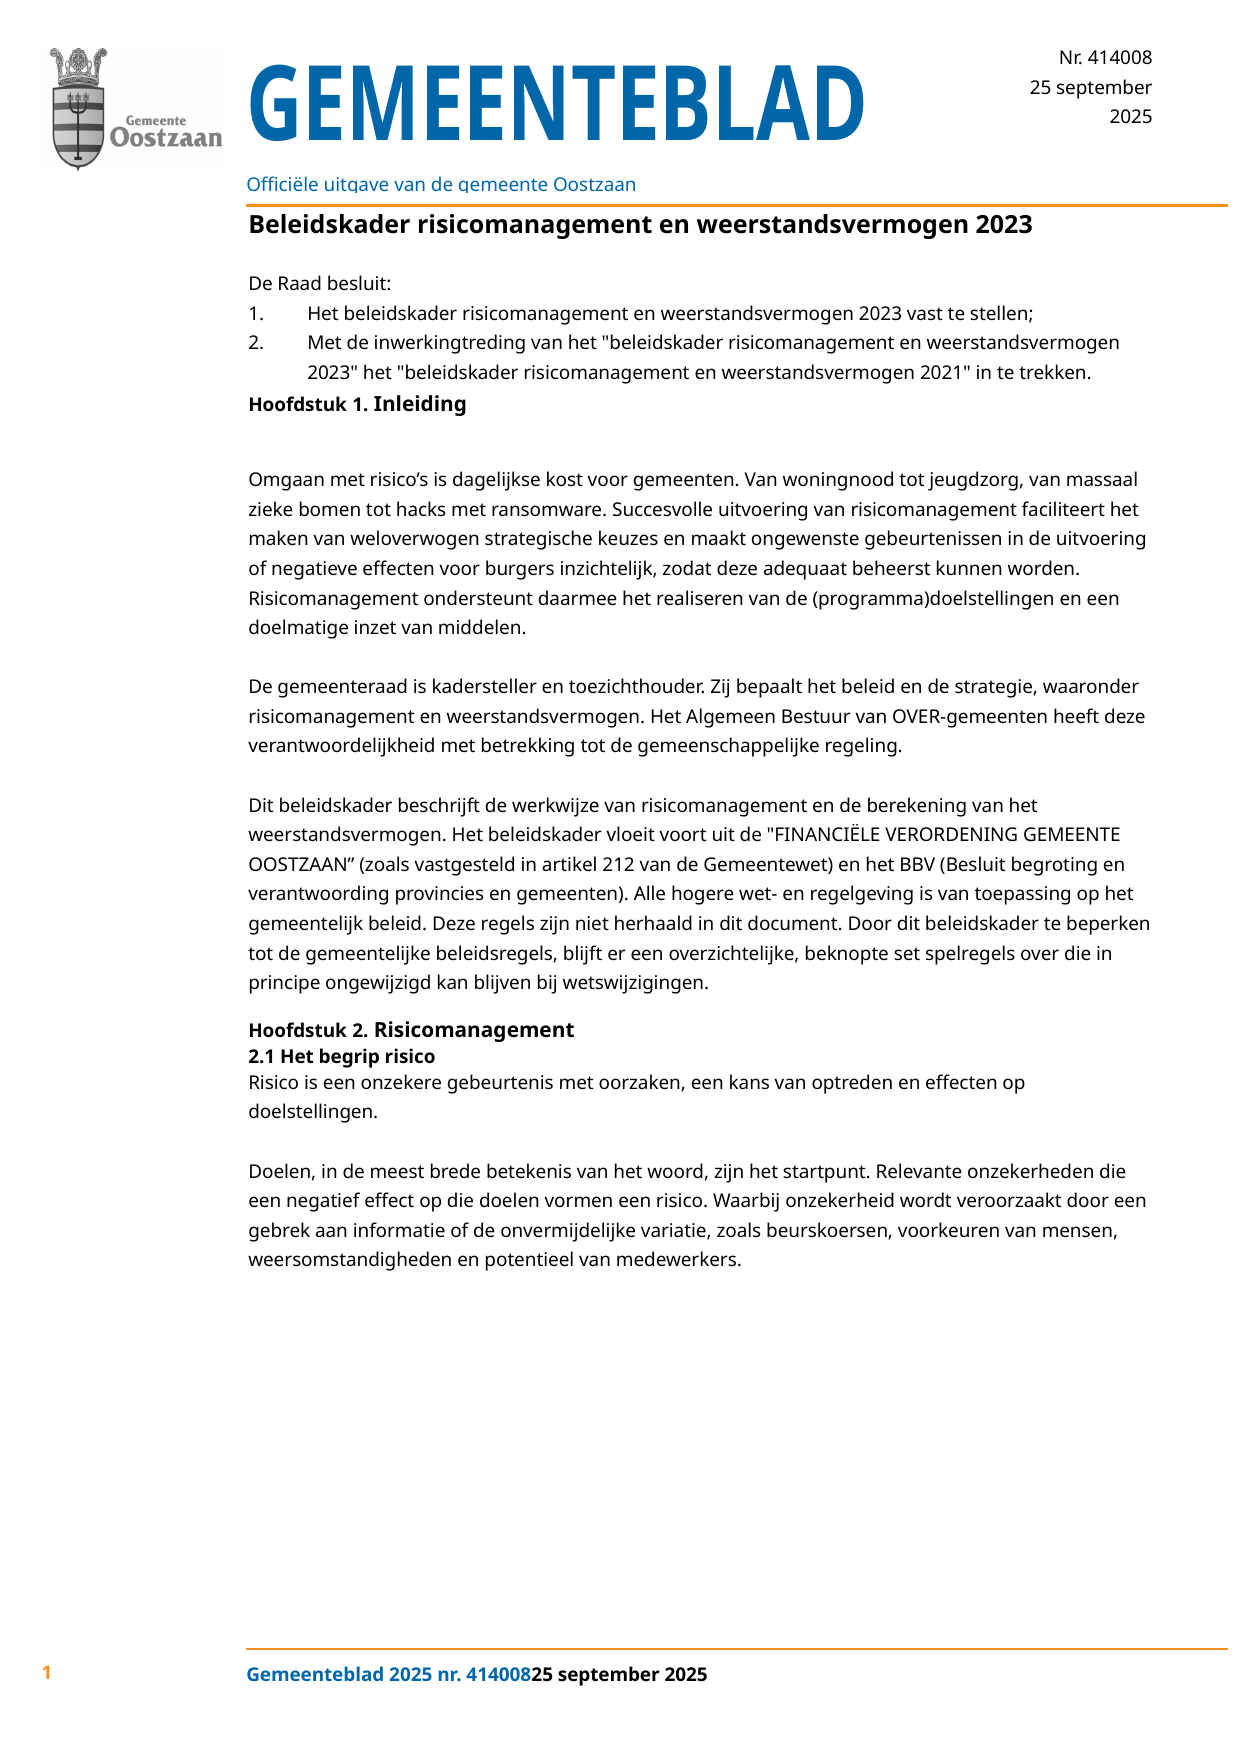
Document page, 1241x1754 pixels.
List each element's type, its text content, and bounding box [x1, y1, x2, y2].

text 2.1 Het begrip risico [248, 1043, 1152, 1069]
text Beleidskader risicomanagement en weerstandsvermogen 2023 [248, 207, 1152, 241]
text Omgaan met risico’s is dagelijkse kost voor gemeenten. Van woningnood tot jeugdzorg, van massaal zieke bomen tot hacks met ransomware. Succesvolle uitvoering van risicomanagement faciliteert het maken van weloverwogen strategische keuzes en maakt ongewenste gebeurtenissen in de uitvoering of negatieve effecten voor burgers inzichtelijk, zodat deze adequaat beheerst kunnen worden. Risicomanagement ondersteunt daarmee het realiseren van de (programma)doelstellingen en een doelmatige inzet van middelen. [248, 466, 1152, 640]
text Hoofdstuk 2. Risicomanagement [248, 1015, 1152, 1043]
text De Raad besluit: [248, 270, 1152, 296]
text Dit beleidskader beschrijft de werkwijze van risicomanagement en de berekening van het weerstandsvermogen. Het beleidskader vloeit voort uit de "FINANCIËLE VERORDENING GEMEENTE OOSTZAAN” (zoals vastgesteld in artikel 212 van de Gemeentewet) en het BBV (Besluit begroting en verantwoording provincies en gemeenten). Alle hogere wet- en regelgeving is van toepassing op het gemeentelijk beleid. Deze regels zijn niet herhaald in dit document. Door dit beleidskader te beperken tot de gemeentelijke beleidsregels, blijft er een overzichtelijke, beknopte set spelregels over die in principe ongewijzigd kan blijven bij wetswijzigingen. [248, 792, 1152, 995]
text Risico is een onzekere gebeurtenis met oorzaken, een kans van optreden en effecten op doelstellingen. [248, 1069, 1152, 1124]
picture [41, 47, 231, 172]
list Het beleidskader risicomanagement en weerstandsvermogen 2023 vast te stellen; [248, 300, 1152, 326]
text Doelen, in de meest brede betekenis van het woord, zijn het startpunt. Relevante onzekerheden die een negatief effect op die doelen vormen een risico. Waarbij onzekerheid wordt veroorzaakt door een gebrek aan informatie of de onvermijdelijke variatie, zoals beurskoersen, voorkeuren van mensen, weersomstandigheden en potentieel van medewerkers. [248, 1158, 1152, 1272]
text Hoofdstuk 1. Inleiding [248, 389, 1152, 417]
list Met de inwerkingtreding van het "beleidskader risicomanagement en weerstandsvermogen 2023" het "beleidskader risicomanagement en weerstandsvermogen 2021" in te trekken. [248, 329, 1152, 385]
text De gemeenteraad is kadersteller en toezichthouder. Zij bepaalt het beleid en de strategie, waaronder risicomanagement en weerstandsvermogen. Het Algemeen Bestuur van OVER-gemeenten heeft deze verantwoordelijkheid met betrekking tot de gemeenschappelijke regeling. [248, 673, 1152, 758]
